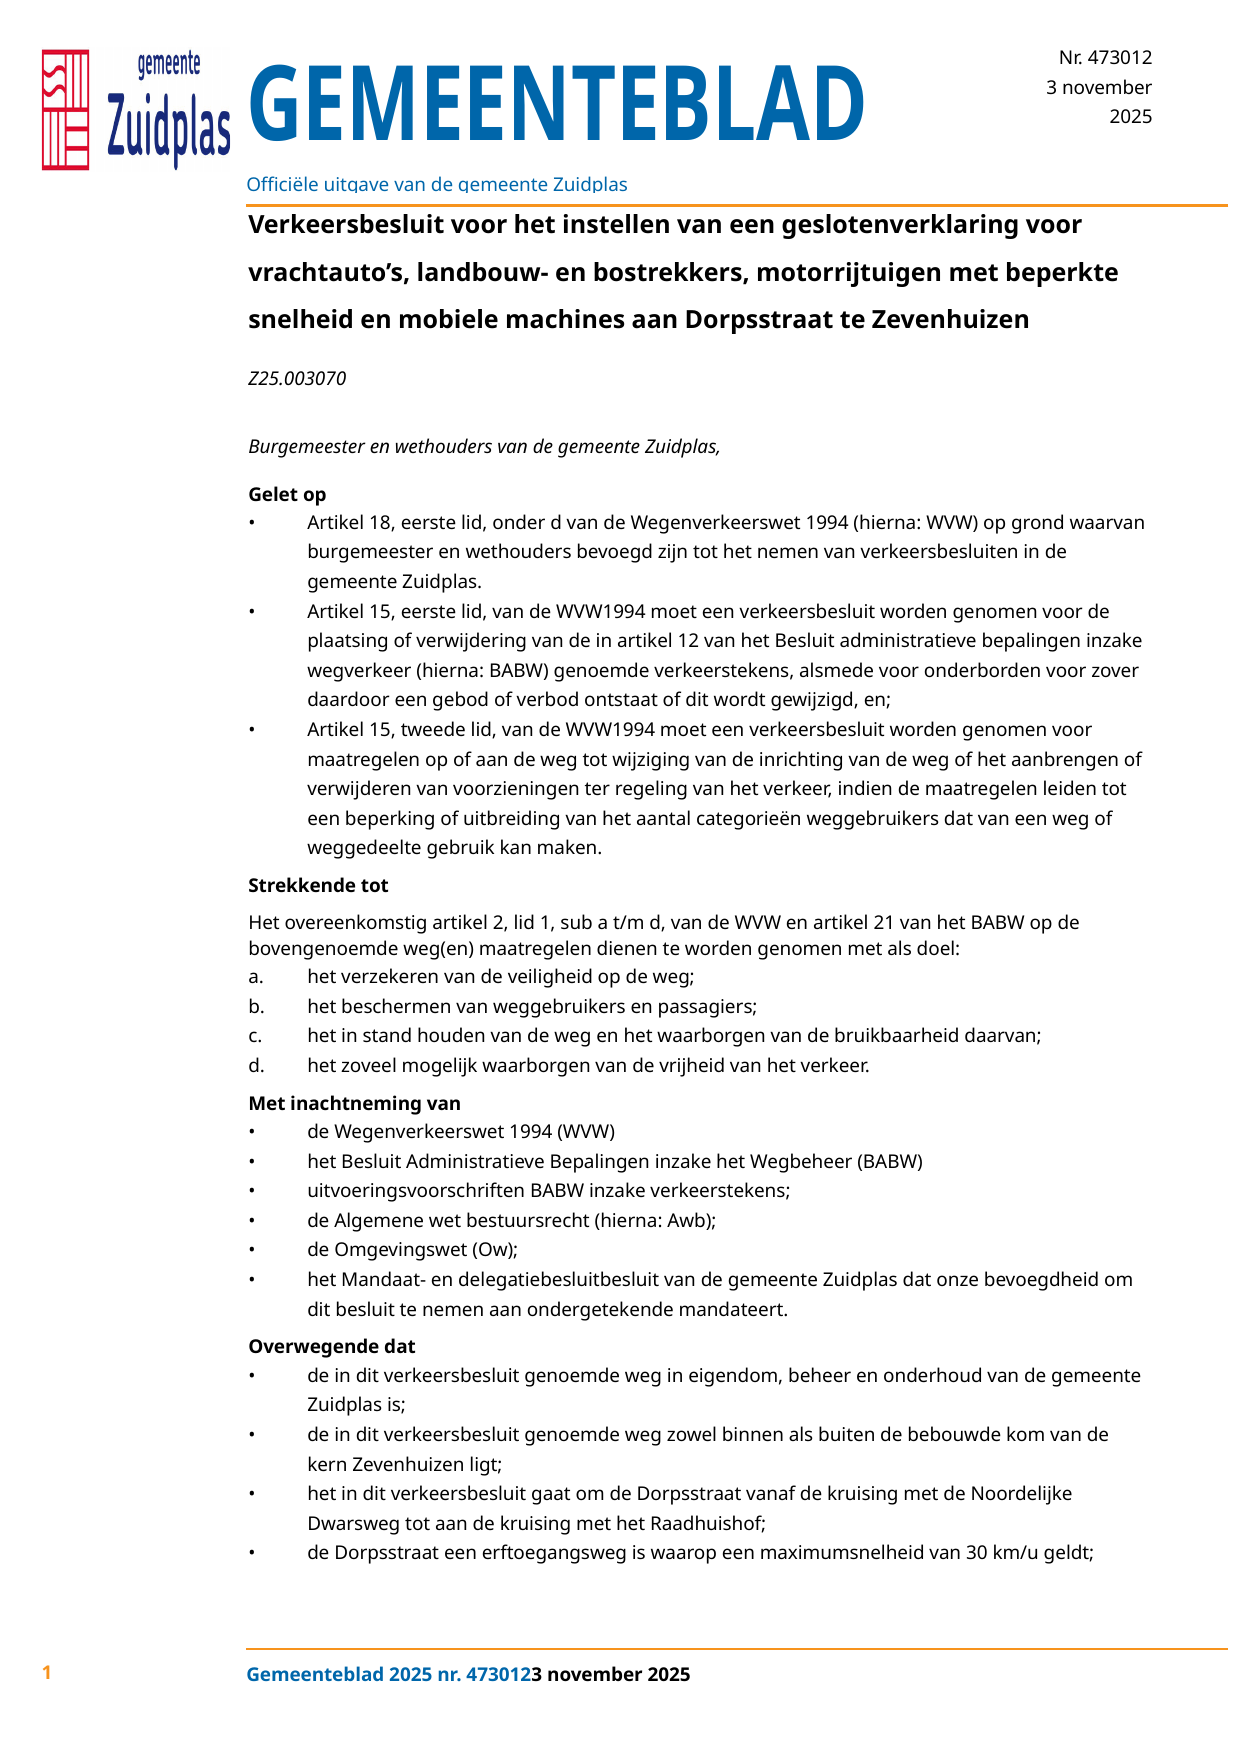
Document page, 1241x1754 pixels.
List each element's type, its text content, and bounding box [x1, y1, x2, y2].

list het Besluit Administratieve Bepalingen inzake het Wegbeheer (BABW) [248, 1148, 1152, 1173]
text Z25.003070 [248, 366, 1152, 391]
list het beschermen van weggebruikers en passagiers; [248, 993, 1152, 1018]
text Met inachtneming van [248, 1090, 1152, 1116]
list de in dit verkeersbesluit genoemde weg zowel binnen als buiten de bebouwde kom van de kern Zevenhuizen ligt; [248, 1421, 1152, 1476]
picture [41, 47, 231, 172]
text Gelet op [248, 481, 1152, 507]
list uitvoeringsvoorschriften BABW inzake verkeerstekens; [248, 1177, 1152, 1203]
list Artikel 18, eerste lid, onder d van de Wegenverkeerswet 1994 (hierna: WVW) op grond waarvan burgemeester en wethouders bevoegd zijn tot het nemen van verkeersbesluiten in de gemeente Zuidplas. [248, 509, 1152, 594]
list de Omgevingswet (Ow); [248, 1237, 1152, 1262]
list het in dit verkeersbesluit gaat om de Dorpsstraat vanaf de kruising met de Noordelijke Dwarsweg tot aan de kruising met het Raadhuishof; [248, 1480, 1152, 1536]
list het in stand houden van de weg en het waarborgen van de bruikbaarheid daarvan; [248, 1022, 1152, 1048]
list de Wegenverkeerswet 1994 (WVW) [248, 1118, 1152, 1144]
text Burgemeester en wethouders van de gemeente Zuidplas, [248, 433, 1152, 459]
list het zoveel mogelijk waarborgen van de vrijheid van het verkeer. [248, 1052, 1152, 1078]
list het Mandaat- en delegatiebesluitbesluit van de gemeente Zuidplas dat onze bevoegdheid om dit besluit te nemen aan ondergetekende mandateert. [248, 1266, 1152, 1321]
list de Dorpsstraat een erftoegangsweg is waarop een maximumsnelheid van 30 km/u geldt; [248, 1539, 1152, 1565]
text Overwegende dat [248, 1334, 1152, 1359]
list de Algemene wet bestuursrecht (hierna: Awb); [248, 1207, 1152, 1233]
list de in dit verkeersbesluit genoemde weg in eigendom, beheer en onderhoud van de gemeente Zuidplas is; [248, 1362, 1152, 1417]
text Verkeersbesluit voor het instellen van een geslotenverklaring voor vrachtauto’s, landbouw- en bostrekkers, motorrijtuigen met beperkte snelheid en mobiele machines aan Dorpsstraat te Zevenhuizen [248, 207, 1152, 336]
list het verzekeren van de veiligheid op de weg; [248, 963, 1152, 989]
text Strekkende tot [248, 872, 1152, 898]
text Het overeenkomstig artikel 2, lid 1, sub a t/m d, van de WVW en artikel 21 van het BABW op de bovengenoemde weg(en) maatregelen dienen te worden genomen met als doel: [248, 909, 1152, 961]
list Artikel 15, tweede lid, van de WVW1994 moet een verkeersbesluit worden genomen voor maatregelen op of aan de weg tot wijziging van de inrichting van de weg of het aanbrengen of verwijderen van voorzieningen ter regeling van het verkeer, indien de maatregelen leiden tot een beperking of uitbreiding van het aantal categorieën weggebruikers dat van een weg of weggedeelte gebruik kan maken. [248, 716, 1152, 860]
list Artikel 15, eerste lid, van de WVW1994 moet een verkeersbesluit worden genomen voor de plaatsing of verwijdering van de in artikel 12 van het Besluit administratieve bepalingen inzake wegverkeer (hierna: BABW) genoemde verkeerstekens, alsmede voor onderborden voor zover daardoor een gebod of verbod ontstaat of dit wordt gewijzigd, en; [248, 598, 1152, 712]
